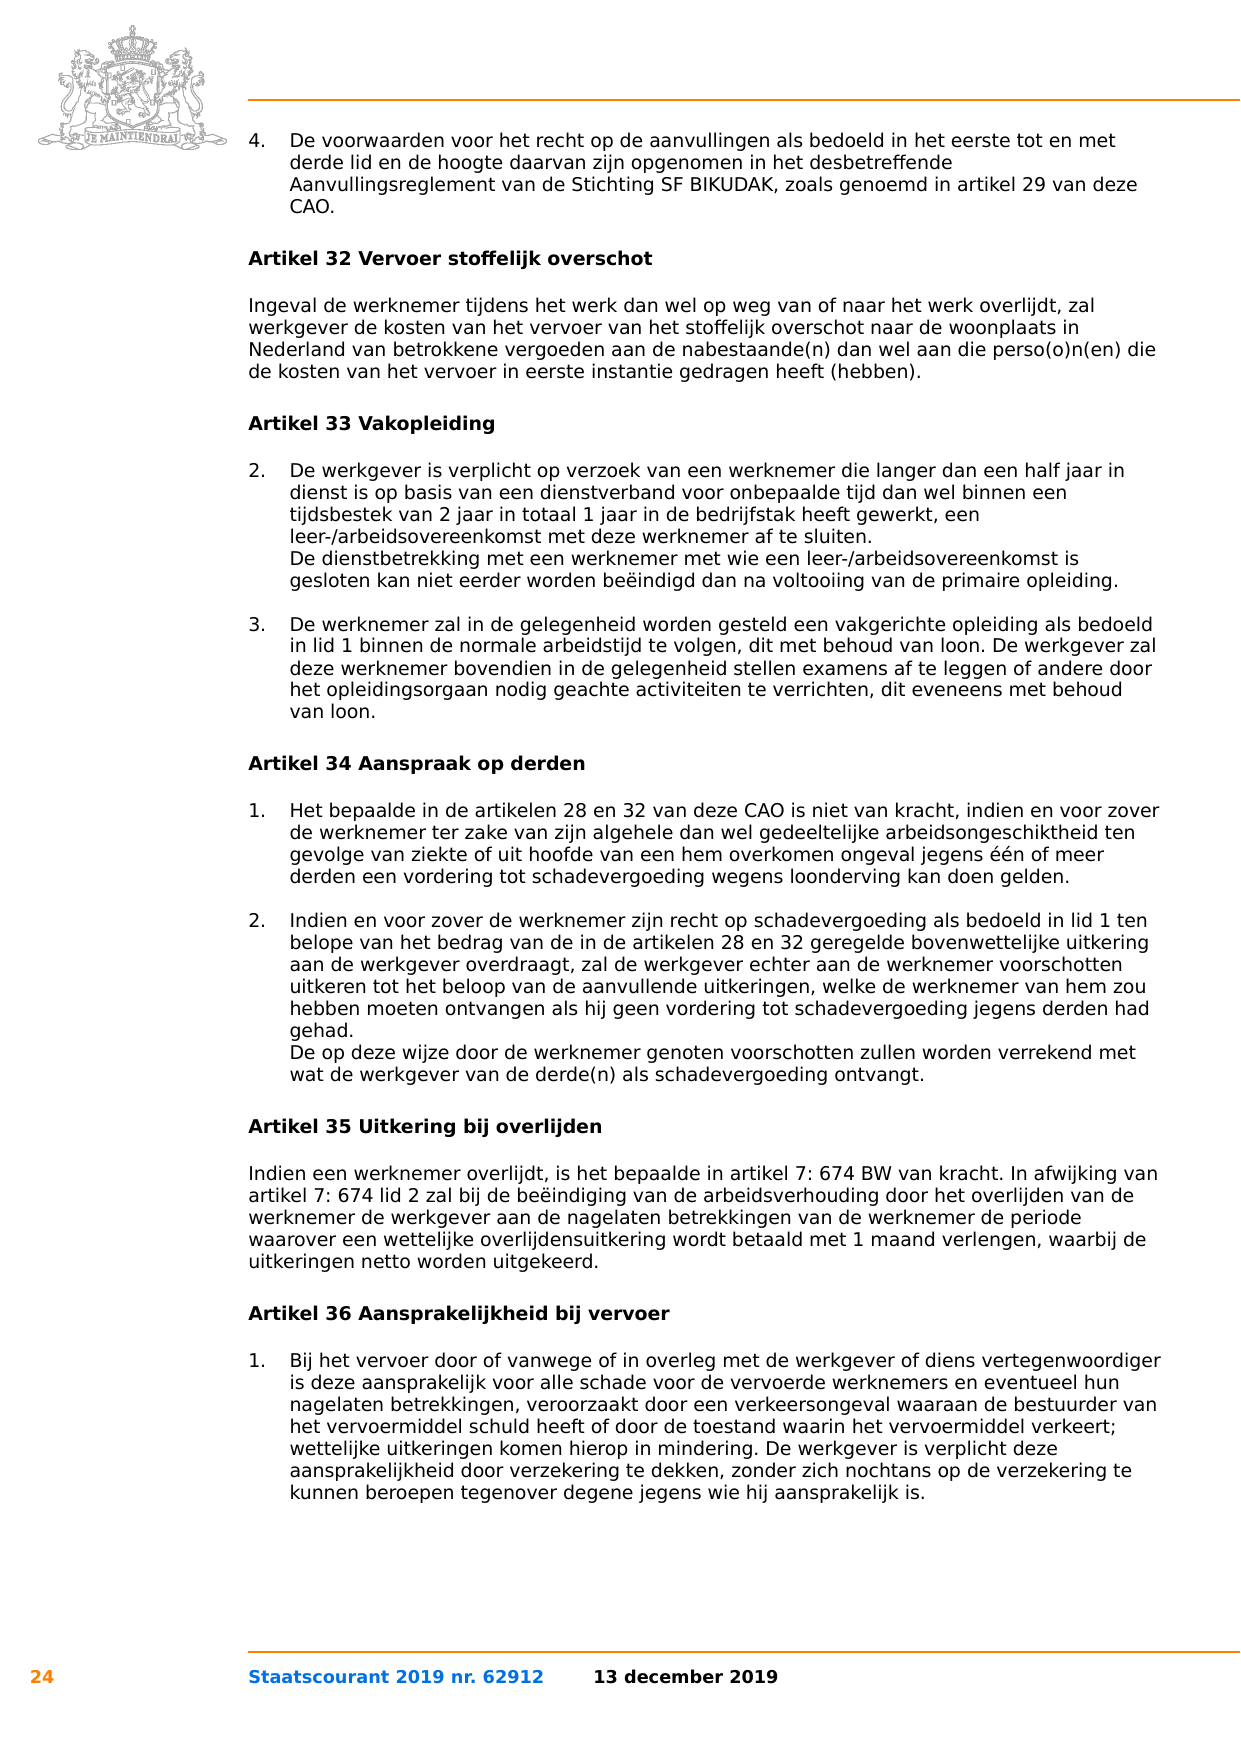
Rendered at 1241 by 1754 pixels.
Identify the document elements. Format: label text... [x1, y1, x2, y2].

text 2. De werkgever is verplicht op verzoek van een werknemer die langer dan een half jaar in dienst is op basis van een dienstverband voor onbepaalde tijd dan wel binnen een tijdsbestek van 2 jaar in totaal 1 jaar in de bedrijfstak heeft gewerkt, een leer-/arbeidsovereenkomst met deze werknemer af te sluiten. [248, 460, 1163, 548]
text 2. Indien en voor zover de werknemer zijn recht op schadevergoeding als bedoeld in lid 1 ten belope van het bedrag van de in de artikelen 28 en 32 geregelde bovenwettelijke uitkering aan de werkgever overdraagt, zal de werkgever echter aan de werknemer voorschotten uitkeren tot het beloop van de aanvullende uitkeringen, welke de werknemer van hem zou hebben moeten ontvangen als hij geen vordering tot schadevergoeding jegens derden had gehad. [248, 910, 1163, 1042]
text De op deze wijze door de werknemer genoten voorschotten zullen worden verrekend met wat de werkgever van de derde(n) als schadevergoeding ontvangt. [289, 1042, 1163, 1086]
subtitle Artikel 36 Aansprakelijkheid bij vervoer [248, 1303, 1163, 1325]
subtitle Artikel 32 Vervoer stoffelijk overschot [248, 248, 1163, 270]
text 1. Het bepaalde in de artikelen 28 en 32 van deze CAO is niet van kracht, indien en voor zover de werknemer ter zake van zijn algehele dan wel gedeeltelijke arbeidsongeschiktheid ten gevolge van ziekte of uit hoofde van een hem overkomen ongeval jegens één of meer derden een vordering tot schadevergoeding wegens loonderving kan doen gelden. [248, 800, 1163, 888]
picture [38, 25, 227, 150]
text Ingeval de werknemer tijdens het werk dan wel op weg van of naar het werk overlijdt, zal werkgever de kosten van het vervoer van het stoffelijk overschot naar de woonplaats in Nederland van betrokkene vergoeden aan de nabestaande(n) dan wel aan die perso(o)n(en) die de kosten van het vervoer in eerste instantie gedragen heeft (hebben). [248, 295, 1163, 383]
subtitle Artikel 34 Aanspraak op derden [248, 753, 1163, 775]
text 4. De voorwaarden voor het recht op de aanvullingen als bedoeld in het eerste tot en met derde lid en de hoogte daarvan zijn opgenomen in het desbetreffende Aanvullingsreglement van de Stichting SF BIKUDAK, zoals genoemd in artikel 29 van deze CAO. [248, 130, 1163, 218]
text 1. Bij het vervoer door of vanwege of in overleg met de werkgever of diens vertegenwoordiger is deze aansprakelijk voor alle schade voor de vervoerde werknemers en eventueel hun nagelaten betrekkingen, veroorzaakt door een verkeersongeval waaraan de bestuurder van het vervoermiddel schuld heeft of door de toestand waarin het vervoermiddel verkeert; wettelijke uitkeringen komen hierop in mindering. De werkgever is verplicht deze aansprakelijkheid door verzekering te dekken, zonder zich nochtans op de verzekering te kunnen beroepen tegenover degene jegens wie hij aansprakelijk is. [248, 1350, 1163, 1504]
text Indien een werknemer overlijdt, is het bepaalde in artikel 7: 674 BW van kracht. In afwijking van artikel 7: 674 lid 2 zal bij de beëindiging van de arbeidsverhouding door het overlijden van de werknemer de werkgever aan de nagelaten betrekkingen van de werknemer de periode waarover een wettelijke overlijdensuitkering wordt betaald met 1 maand verlengen, waarbij de uitkeringen netto worden uitgekeerd. [248, 1163, 1163, 1273]
subtitle Artikel 35 Uitkering bij overlijden [248, 1116, 1163, 1138]
subtitle Artikel 33 Vakopleiding [248, 413, 1163, 435]
text De dienstbetrekking met een werknemer met wie een leer-/arbeidsovereenkomst is gesloten kan niet eerder worden beëindigd dan na voltooiing van de primaire opleiding. [289, 548, 1163, 592]
text 3. De werknemer zal in de gelegenheid worden gesteld een vakgerichte opleiding als bedoeld in lid 1 binnen de normale arbeidstijd te volgen, dit met behoud van loon. De werkgever zal deze werknemer bovendien in de gelegenheid stellen examens af te leggen of andere door het opleidingsorgaan nodig geachte activiteiten te verrichten, dit eveneens met behoud van loon. [248, 613, 1163, 723]
